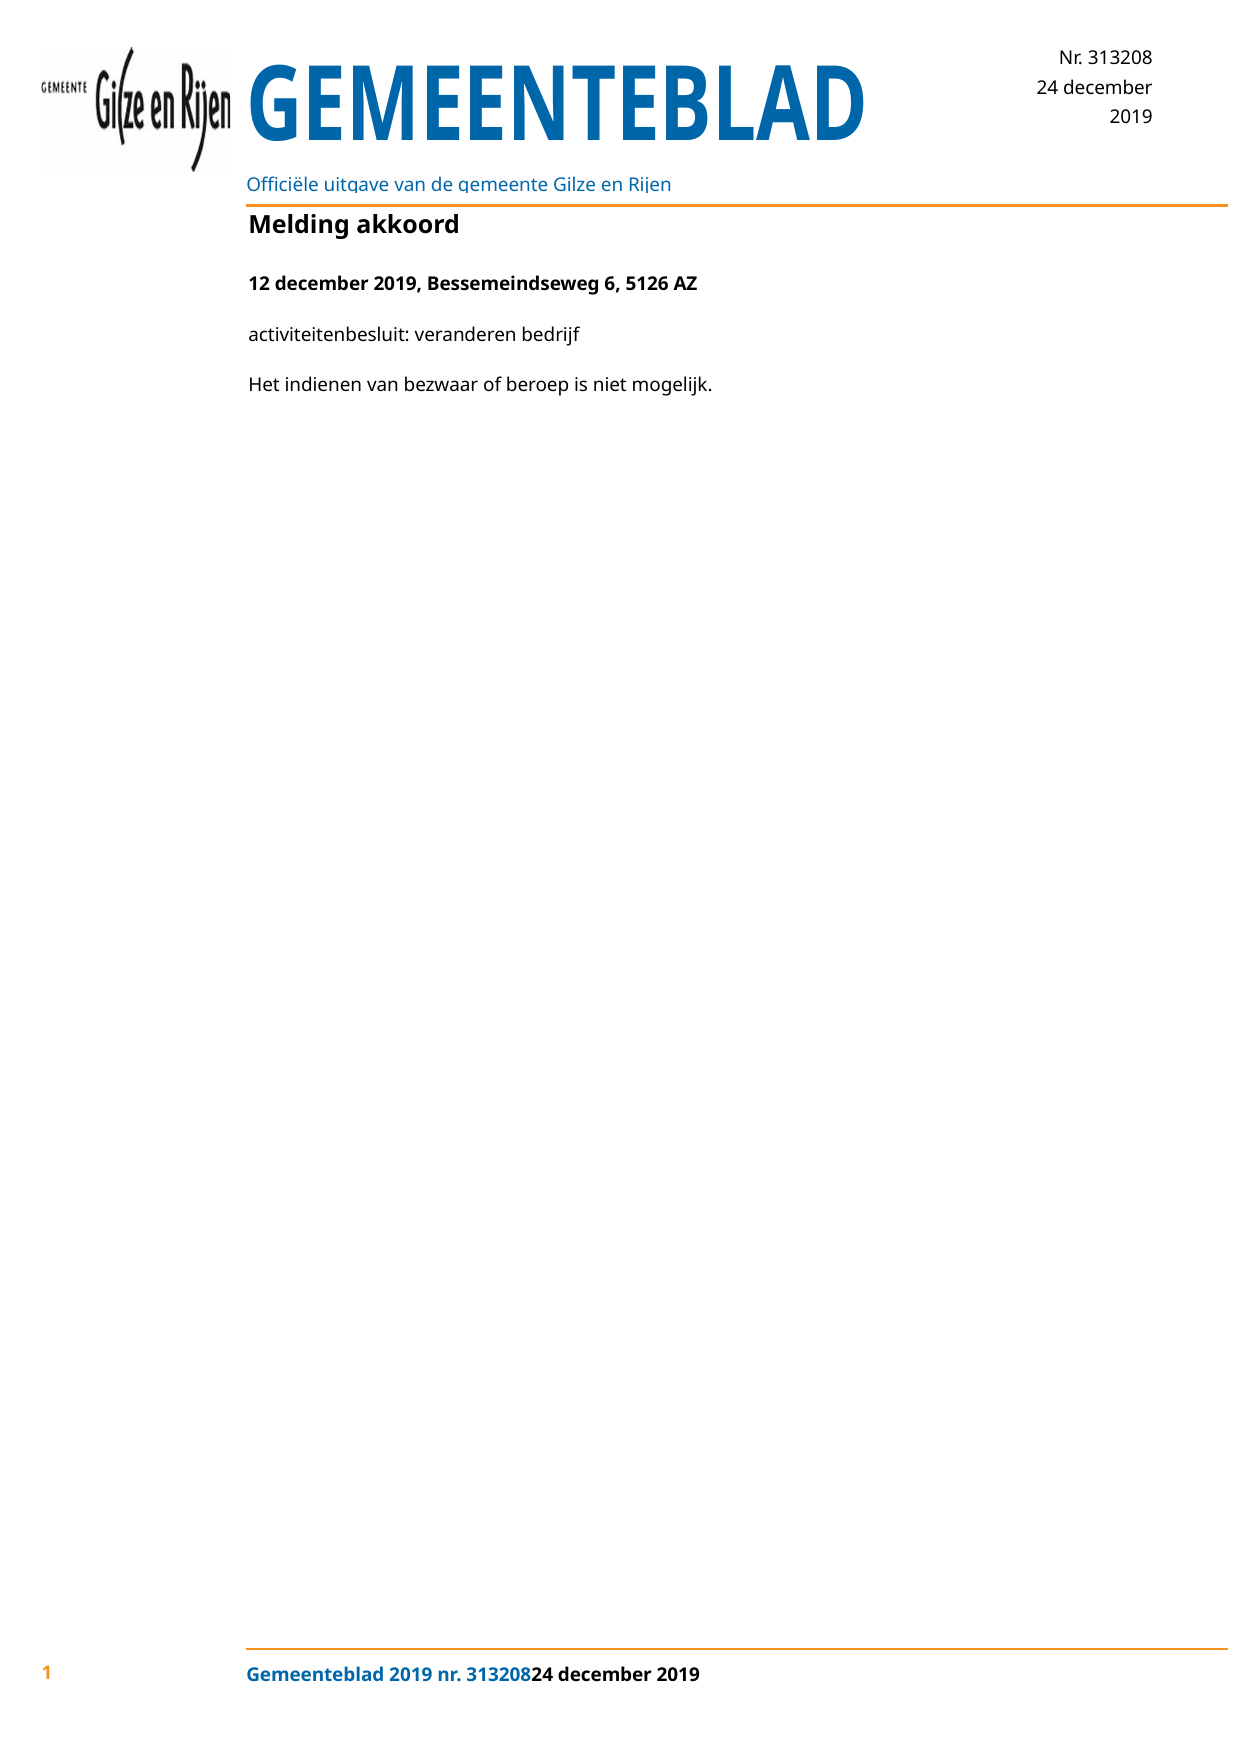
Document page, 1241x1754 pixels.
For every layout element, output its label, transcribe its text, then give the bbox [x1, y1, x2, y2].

text 12 december 2019, Bessemeindseweg 6, 5126 AZ [248, 270, 1152, 296]
text activiteitenbesluit: veranderen bedrijf [248, 321, 1152, 346]
text Het indienen van bezwaar of beroep is niet mogelijk. [248, 371, 1152, 397]
picture [41, 47, 231, 172]
text Melding akkoord [248, 207, 1152, 241]
